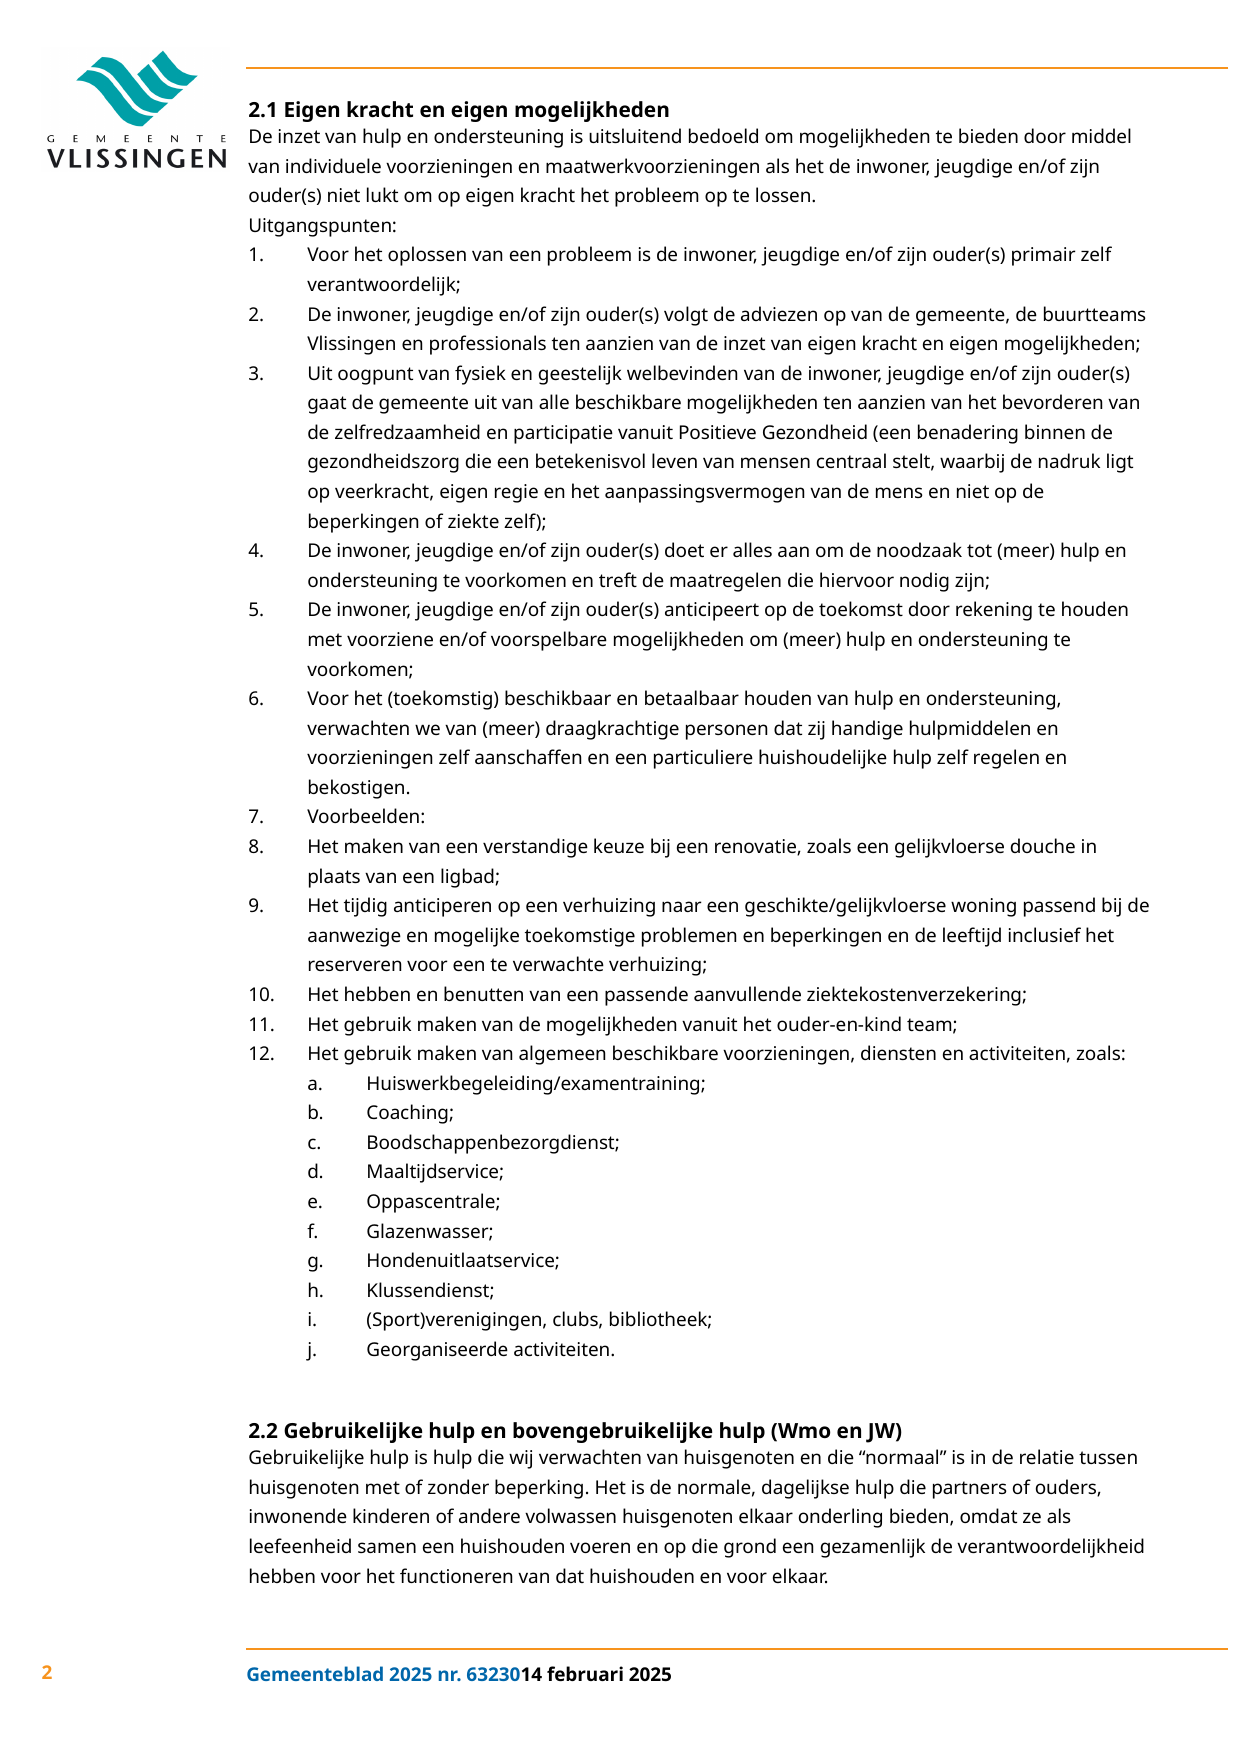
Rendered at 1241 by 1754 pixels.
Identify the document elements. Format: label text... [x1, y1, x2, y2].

list Maaltijdservice; [307, 1159, 1152, 1184]
list Het gebruik maken van algemeen beschikbare voorzieningen, diensten en activiteiten, zoals: [248, 1040, 1152, 1066]
text Gebruikelijke hulp is hulp die wij verwachten van huisgenoten en die “normaal” is in de relatie tussen huisgenoten met of zonder beperking. Het is de normale, dagelijkse hulp die partners of ouders, inwonende kinderen of andere volwassen huisgenoten elkaar onderling bieden, omdat ze als leefeenheid samen een huishouden voeren en op die grond een gezamenlijk de verantwoordelijkheid hebben voor het functioneren van dat huishouden en voor elkaar. [248, 1444, 1152, 1589]
list Hondenuitlaatservice; [307, 1247, 1152, 1273]
text Uitgangspunten: [248, 212, 1152, 238]
text 2.1 Eigen kracht en eigen mogelijkheden [248, 95, 1152, 123]
picture [41, 47, 231, 172]
list Coaching; [307, 1099, 1152, 1125]
list Uit oogpunt van fysiek en geestelijk welbevinden van de inwoner, jeugdige en/of zijn ouder(s) gaat de gemeente uit van alle beschikbare mogelijkheden ten aanzien van het bevorderen van de zelfredzaamheid en participatie vanuit Positieve Gezondheid (een benadering binnen de gezondheidszorg die een betekenisvol leven van mensen centraal stelt, waarbij de nadruk ligt op veerkracht, eigen regie en het aanpassingsvermogen van de mens en niet op de beperkingen of ziekte zelf); [248, 360, 1152, 533]
list Het tijdig anticiperen op een verhuizing naar een geschikte/gelijkvloerse woning passend bij de aanwezige en mogelijke toekomstige problemen en beperkingen en de leeftijd inclusief het reserveren voor een te verwachte verhuizing; [248, 892, 1152, 977]
list Voorbeelden: [248, 804, 1152, 829]
list (Sport)verenigingen, clubs, bibliotheek; [307, 1307, 1152, 1332]
list De inwoner, jeugdige en/of zijn ouder(s) anticipeert op de toekomst door rekening te houden met voorziene en/of voorspelbare mogelijkheden om (meer) hulp en ondersteuning te voorkomen; [248, 597, 1152, 681]
list Georganiseerde activiteiten. [307, 1336, 1152, 1362]
list Boodschappenbezorgdienst; [307, 1129, 1152, 1155]
text De inzet van hulp en ondersteuning is uitsluitend bedoeld om mogelijkheden te bieden door middel van individuele voorzieningen en maatwerkvoorzieningen als het de inwoner, jeugdige en/of zijn ouder(s) niet lukt om op eigen kracht het probleem op te lossen. [248, 123, 1152, 208]
list Oppascentrale; [307, 1188, 1152, 1214]
list Het maken van een verstandige keuze bij een renovatie, zoals een gelijkvloerse douche in plaats van een ligbad; [248, 833, 1152, 888]
list Voor het oplossen van een probleem is de inwoner, jeugdige en/of zijn ouder(s) primair zelf verantwoordelijk; [248, 242, 1152, 297]
list Klussendienst; [307, 1277, 1152, 1303]
list De inwoner, jeugdige en/of zijn ouder(s) doet er alles aan om de noodzaak tot (meer) hulp en ondersteuning te voorkomen en treft de maatregelen die hiervoor nodig zijn; [248, 537, 1152, 593]
list De inwoner, jeugdige en/of zijn ouder(s) volgt de adviezen op van de gemeente, de buurtteams Vlissingen en professionals ten aanzien van de inzet van eigen kracht en eigen mogelijkheden; [248, 301, 1152, 356]
text 2.2 Gebruikelijke hulp en bovengebruikelijke hulp (Wmo en JW) [248, 1416, 1152, 1444]
list Voor het (toekomstig) beschikbaar en betaalbaar houden van hulp en ondersteuning, verwachten we van (meer) draagkrachtige personen dat zij handige hulpmiddelen en voorzieningen zelf aanschaffen en een particuliere huishoudelijke hulp zelf regelen en bekostigen. [248, 685, 1152, 800]
list Het hebben en benutten van een passende aanvullende ziektekostenverzekering; [248, 981, 1152, 1007]
list Glazenwasser; [307, 1218, 1152, 1243]
list Het gebruik maken van de mogelijkheden vanuit het ouder-en-kind team; [248, 1011, 1152, 1036]
list Huiswerkbegeleiding/examentraining; [307, 1070, 1152, 1096]
